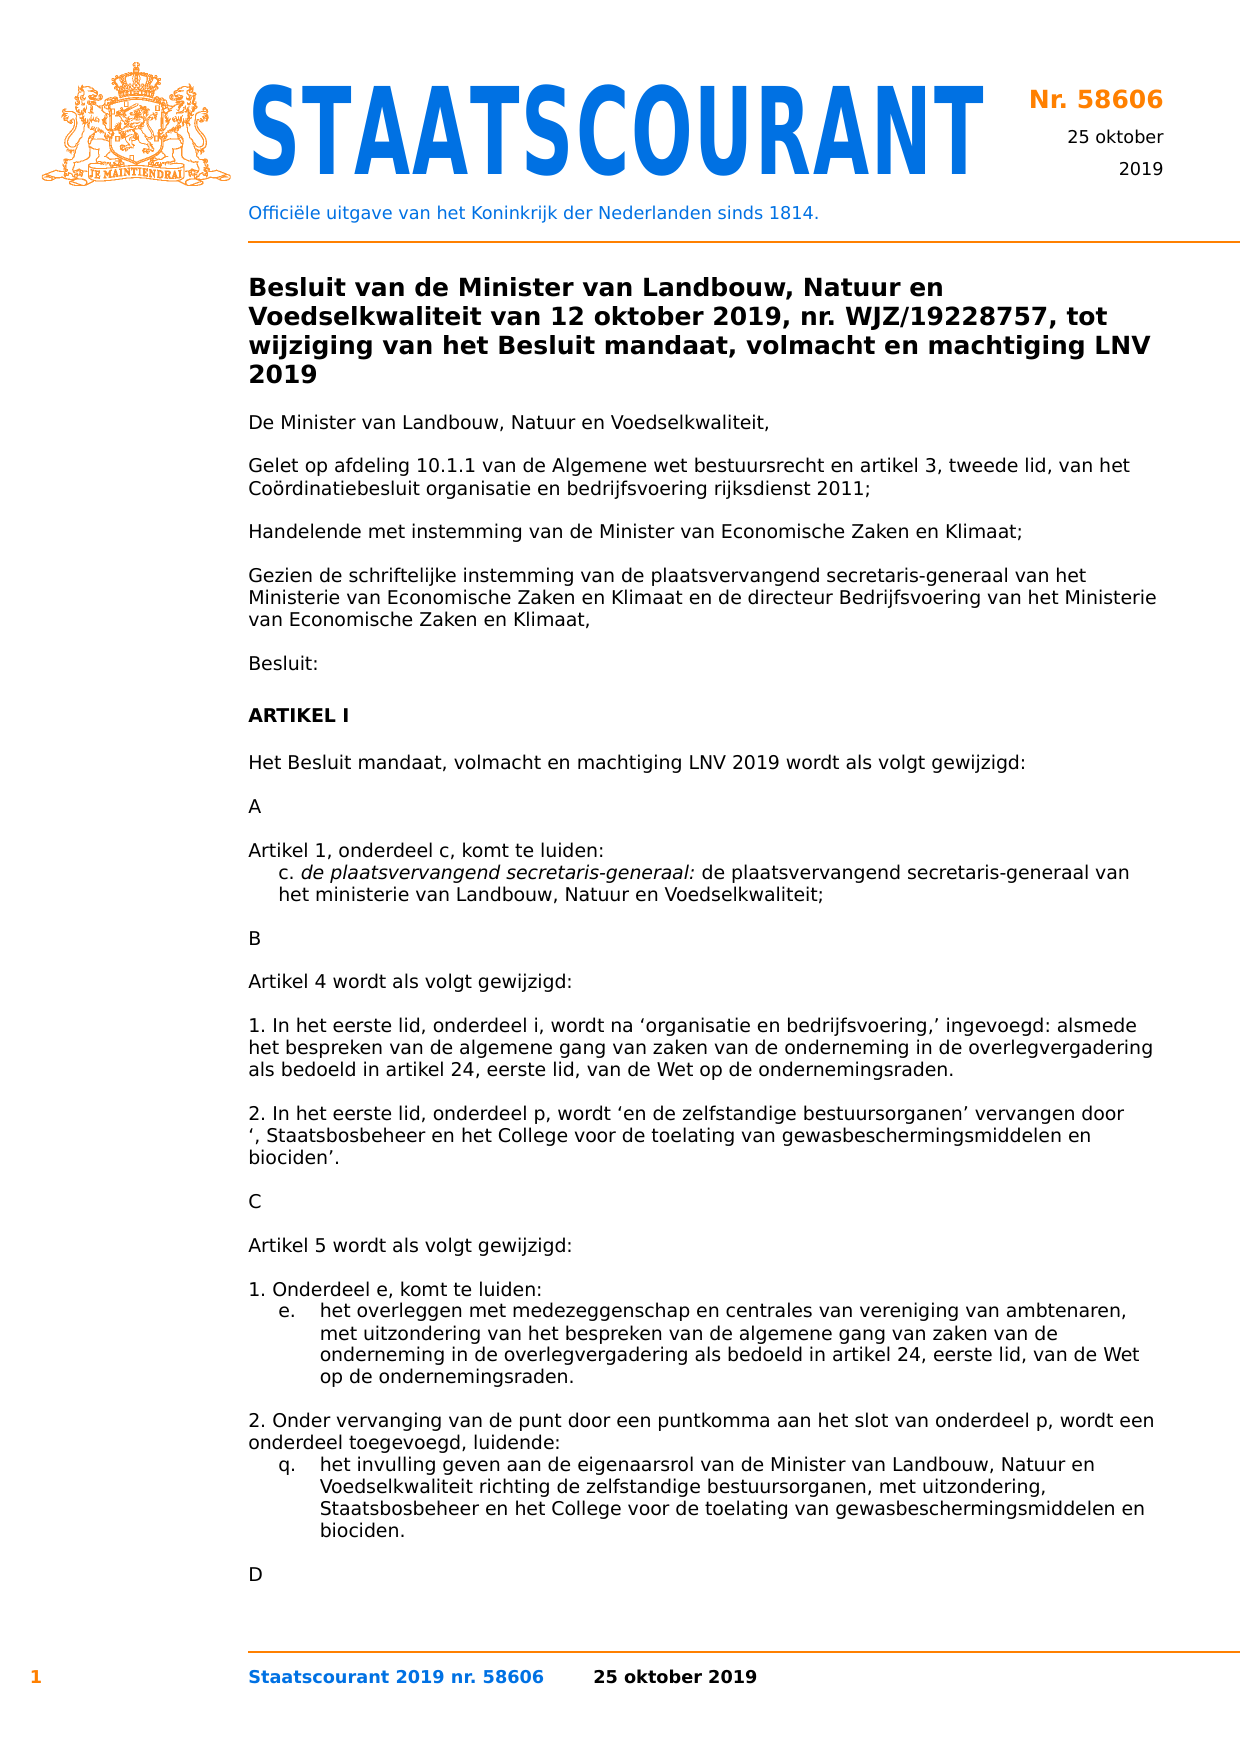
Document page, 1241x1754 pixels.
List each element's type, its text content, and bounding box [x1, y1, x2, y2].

text Artikel 1, onderdeel c, komt te luiden: [248, 839, 1163, 862]
text Handelende met instemming van de Minister van Economische Zaken en Klimaat; [248, 521, 1163, 543]
text A [248, 796, 1163, 818]
text 1. In het eerste lid, onderdeel i, wordt na ‘organisatie en bedrijfsvoering,’ ingevoegd: alsmede het bespreken van de algemene gang van zaken van de onderneming in de overlegvergadering als bedoeld in artikel 24, eerste lid, van de Wet op de ondernemingsraden. [248, 1015, 1163, 1081]
text De Minister van Landbouw, Natuur en Voedselkwaliteit, [248, 412, 1163, 433]
table_header [25, 62, 248, 241]
text D [248, 1564, 1163, 1586]
text 2. In het eerste lid, onderdeel p, wordt ‘en de zelfstandige bestuursorganen’ vervangen door ‘, Staatsbosbeheer en het College voor de toelating van gewasbeschermingsmiddelen en biociden’. [248, 1103, 1163, 1169]
table_cell 25 oktober [998, 121, 1240, 153]
text q. het invulling geven aan de eigenaarsrol van de Minister van Landbouw, Natuur en Voedselkwaliteit richting de zelfstandige bestuursorganen, met uitzondering, Staatsbosbeheer en het College voor de toelating van gewasbeschermingsmiddelen en biociden. [278, 1454, 1163, 1542]
text Besluit: [248, 653, 1163, 675]
text Artikel 5 wordt als volgt gewijzigd: [248, 1234, 1163, 1257]
table_header STAATSCOURANT [248, 62, 998, 203]
text Het Besluit mandaat, volmacht en machtiging LNV 2019 wordt als volgt gewijzigd: [248, 752, 1163, 774]
text Gelet op afdeling 10.1.1 van de Algemene wet bestuursrecht en artikel 3, tweede lid, van het Coördinatiebesluit organisatie en bedrijfsvoering rijksdienst 2011; [248, 455, 1163, 499]
text Gezien de schriftelijke instemming van de plaatsvervangend secretaris-generaal van het Ministerie van Economische Zaken en Klimaat en de directeur Bedrijfsvoering van het Ministerie van Economische Zaken en Klimaat, [248, 565, 1163, 631]
text 1. Onderdeel e, komt te luiden: [248, 1278, 1163, 1300]
text C [248, 1191, 1163, 1213]
text c. de plaatsvervangend secretaris-generaal: de plaatsvervangend secretaris-generaal van het ministerie van Landbouw, Natuur en Voedselkwaliteit; [278, 862, 1163, 906]
picture [41, 62, 231, 186]
text B [248, 927, 1163, 949]
text Artikel 4 wordt als volgt gewijzigd: [248, 971, 1163, 993]
table_header Nr. 58606 [998, 62, 1240, 121]
subtitle ARTIKEL I [248, 705, 1163, 727]
subtitle Besluit van de Minister van Landbouw, Natuur en Voedselkwaliteit van 12 oktober 2019, nr. WJZ/19228757, tot wijziging van het Besluit mandaat, volmacht en machtiging LNV 2019 [248, 273, 1163, 390]
text e. het overleggen met medezeggenschap en centrales van vereniging van ambtenaren, met uitzondering van het bespreken van de algemene gang van zaken van de onderneming in de overlegvergadering als bedoeld in artikel 24, eerste lid, van de Wet op de ondernemingsraden. [278, 1300, 1163, 1388]
text 2. Onder vervanging van de punt door een puntkomma aan het slot van onderdeel p, wordt een onderdeel toegevoegd, luidende: [248, 1410, 1163, 1454]
table_cell Officiële uitgave van het Koninkrijk der Nederlanden sinds 1814. [248, 203, 1240, 241]
table_cell 2019 [998, 153, 1240, 203]
